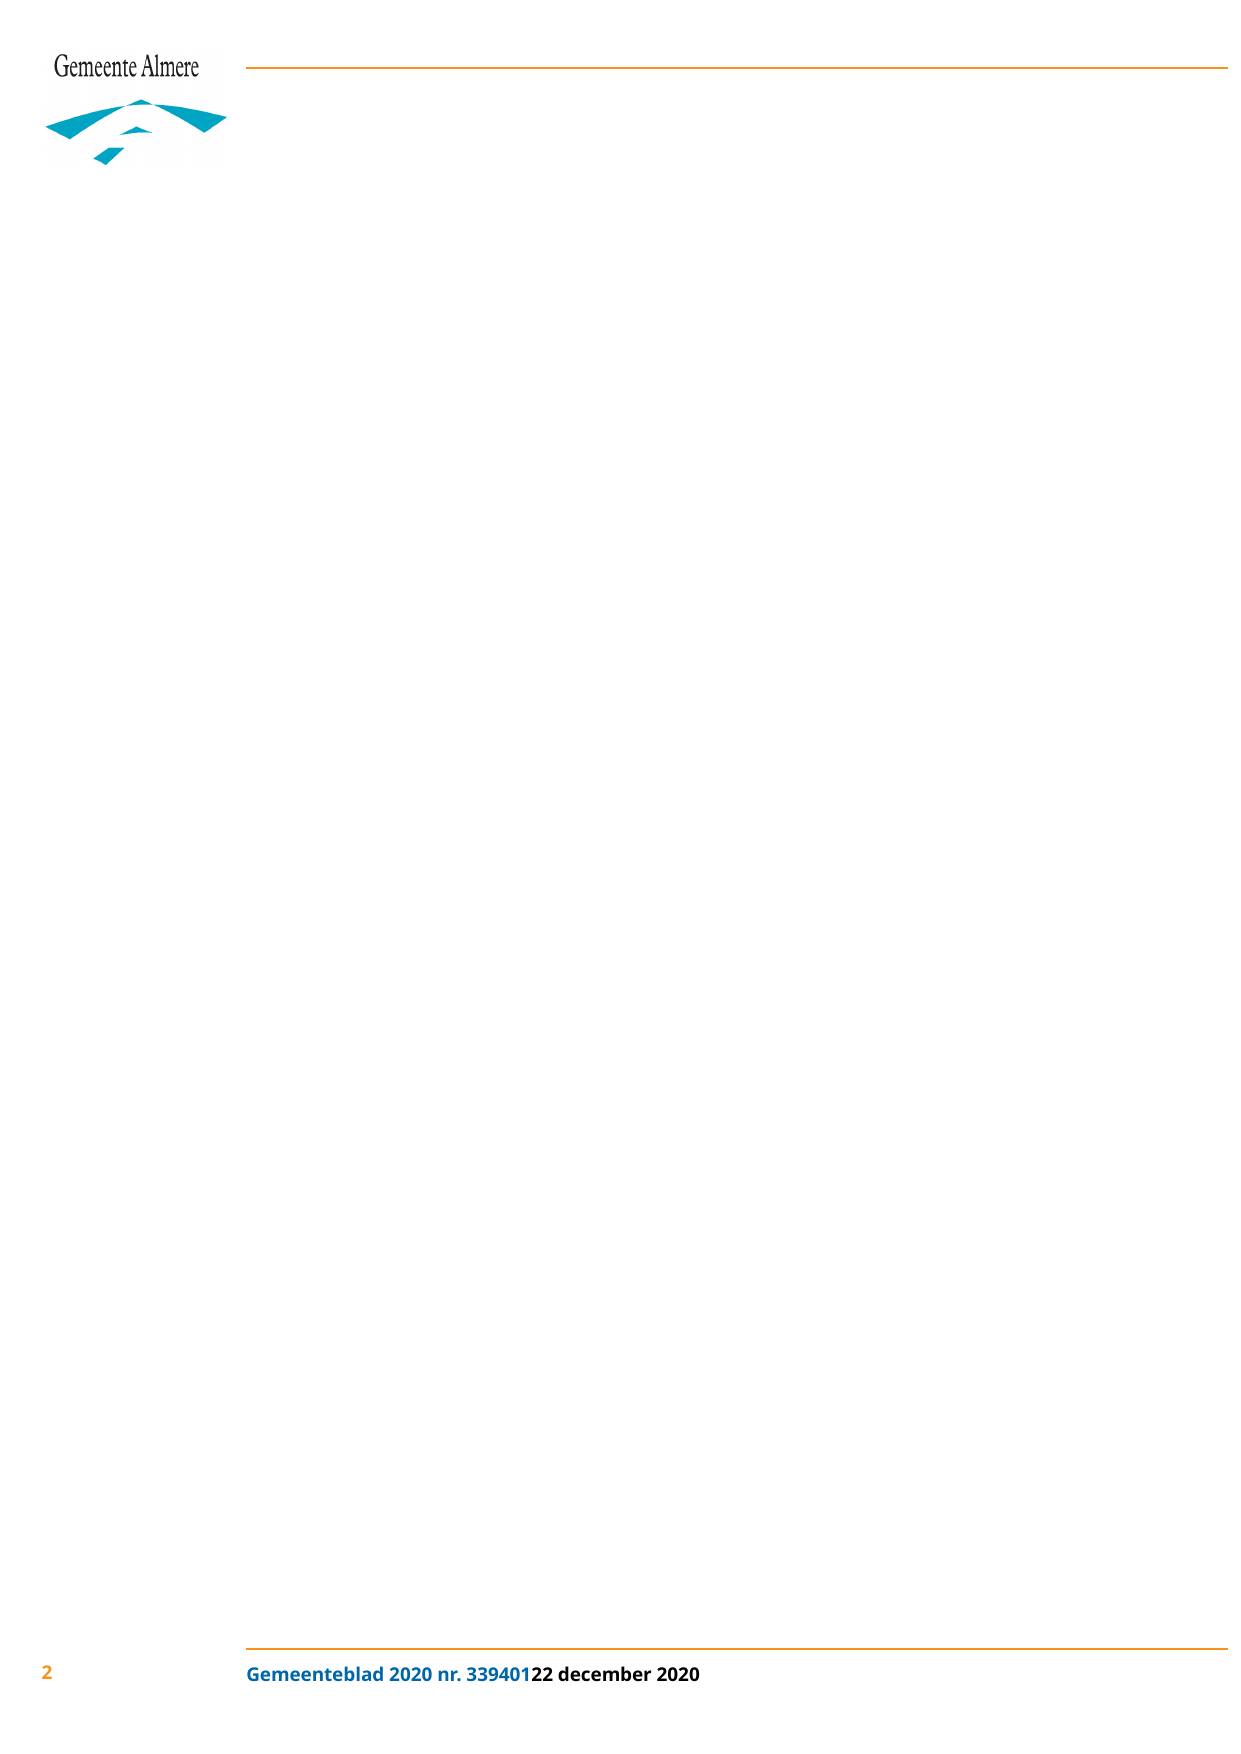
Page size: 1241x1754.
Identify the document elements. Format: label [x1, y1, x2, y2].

picture [41, 47, 231, 172]
